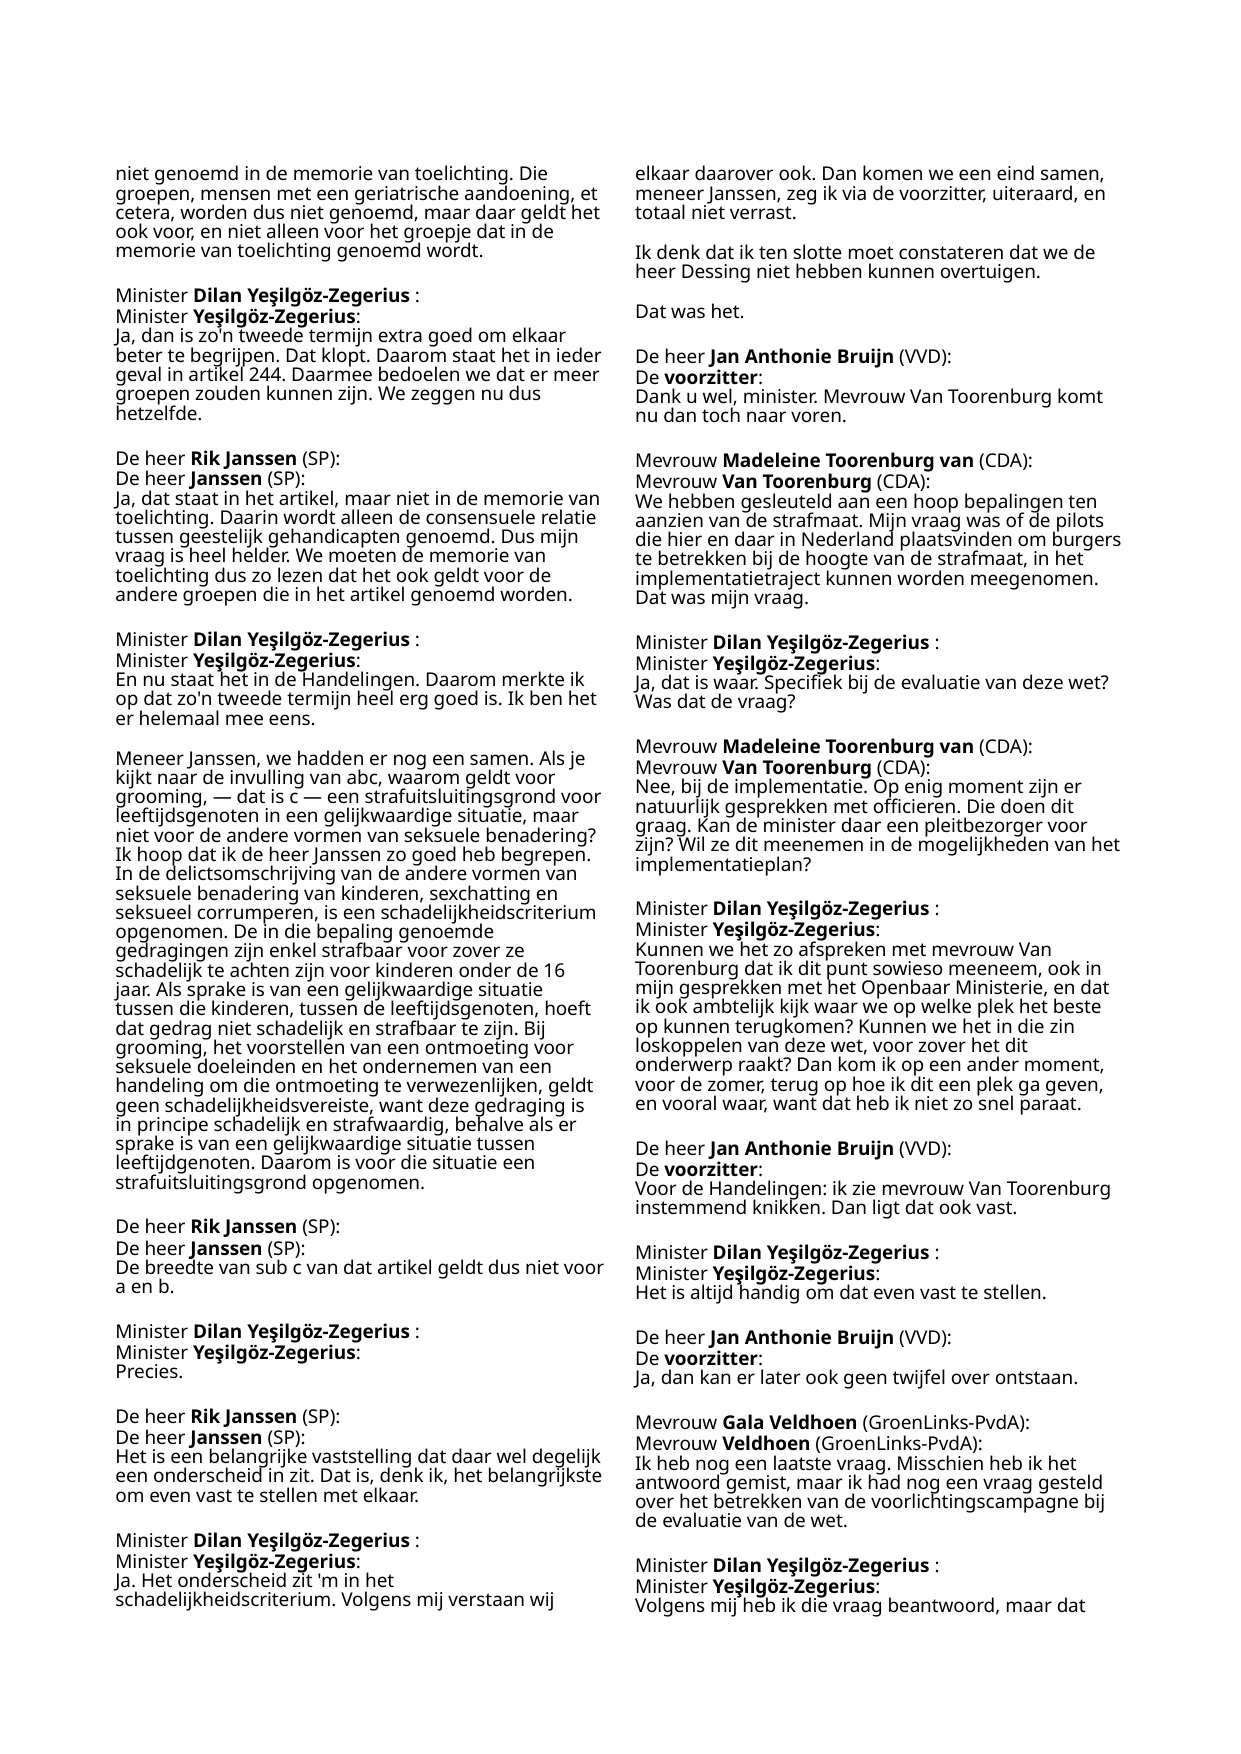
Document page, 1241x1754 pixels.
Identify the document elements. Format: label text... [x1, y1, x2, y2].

text Minister Dilan Yeşilgöz-Zegerius : [115, 626, 605, 652]
text Minister Yeşilgöz-Zegerius: [115, 652, 605, 671]
text Nee, bij de implementatie. Op enig moment zijn er natuurlijk gesprekken met officieren. Die doen dit graag. Kan de minister daar een pleitbezorger voor zijn? Wil ze dit meenemen in de mogelijkheden van het implementatieplan? [635, 778, 1125, 875]
text De voorzitter: [635, 369, 1125, 388]
text Mevrouw Madeleine Toorenburg van (CDA): [635, 448, 1125, 473]
text Mevrouw Van Toorenburg (CDA): [635, 759, 1125, 778]
text Minister Dilan Yeşilgöz-Zegerius : [635, 1239, 1125, 1265]
text En nu staat het in de Handelingen. Daarom merkte ik op dat zo'n tweede termijn heel erg goed is. Ik ben het er helemaal mee eens. [115, 671, 605, 729]
text Minister Dilan Yeşilgöz-Zegerius : [635, 629, 1125, 655]
text De voorzitter: [635, 1161, 1125, 1180]
text elkaar daarover ook. Dan komen we een eind samen, meneer Janssen, zeg ik via de voorzitter, uiteraard, en totaal niet verrast. [635, 165, 1125, 223]
text Ja. Het onderscheid zit 'm in het schadelijkheidscriterium. Volgens mij verstaan wij [115, 1572, 605, 1610]
text De heer Janssen (SP): [115, 1239, 605, 1259]
text Mevrouw Gala Veldhoen (GroenLinks-PvdA): [635, 1409, 1125, 1435]
text Het is een belangrijke vaststelling dat daar wel degelijk een onderscheid in zit. Dat is, denk ik, het belangrijkste om even vast te stellen met elkaar. [115, 1448, 605, 1506]
text Minister Dilan Yeşilgöz-Zegerius : [115, 282, 605, 308]
text Minister Yeşilgöz-Zegerius: [115, 1553, 605, 1572]
text Ja, dan is zo'n tweede termijn extra goed om elkaar beter te begrijpen. Dat klopt. Daarom staat het in ieder geval in artikel 244. Daarmee bedoelen we dat er meer groepen zouden kunnen zijn. We zeggen nu dus hetzelfde. [115, 327, 605, 424]
text De heer Jan Anthonie Bruijn (VVD): [635, 1135, 1125, 1161]
text De heer Jan Anthonie Bruijn (VVD): [635, 343, 1125, 369]
text Minister Yeşilgöz-Zegerius: [635, 1265, 1125, 1284]
text Dat was het. [635, 303, 1125, 322]
text Minister Dilan Yeşilgöz-Zegerius : [635, 1552, 1125, 1578]
text Ja, dan kan er later ook geen twijfel over ontstaan. [635, 1369, 1125, 1389]
text Minister Yeşilgöz-Zegerius: [635, 655, 1125, 674]
text Kunnen we het zo afspreken met mevrouw Van Toorenburg dat ik dit punt sowieso meeneem, ook in mijn gesprekken met het Openbaar Ministerie, en dat ik ook ambtelijk kijk waar we op welke plek het beste op kunnen terugkomen? Kunnen we het in die zin loskoppelen van deze wet, voor zover het dit onderwerp raakt? Dan kom ik op een ander moment, voor de zomer, terug op hoe ik dit een plek ga geven, en vooral waar, want dat heb ik niet zo snel paraat. [635, 941, 1125, 1114]
text Voor de Handelingen: ik zie mevrouw Van Toorenburg instemmend knikken. Dan ligt dat ook vast. [635, 1180, 1125, 1218]
text De heer Janssen (SP): [115, 1429, 605, 1448]
text Meneer Janssen, we hadden er nog een samen. Als je kijkt naar de invulling van abc, waarom geldt voor grooming, — dat is c — een strafuitsluitingsgrond voor leeftijdsgenoten in een gelijkwaardige situatie, maar niet voor de andere vormen van seksuele benadering? Ik hoop dat ik de heer Janssen zo goed heb begrepen. In de delictsomschrijving van de andere vormen van seksuele benadering van kinderen, sexchatting en seksueel corrumperen, is een schadelijkheidscriterium opgenomen. De in die bepaling genoemde gedragingen zijn enkel strafbaar voor zover ze schadelijk te achten zijn voor kinderen onder de 16 jaar. Als sprake is van een gelijkwaardige situatie tussen die kinderen, tussen de leeftijdsgenoten, hoeft dat gedrag niet schadelijk en strafbaar te zijn. Bij grooming, het voorstellen van een ontmoeting voor seksuele doeleinden en het ondernemen van een handeling om die ontmoeting te verwezenlijken, geldt geen schadelijkheidsvereiste, want deze gedraging is in principe schadelijk en strafwaardig, behalve als er sprake is van een gelijkwaardige situatie tussen leeftijdgenoten. Daarom is voor die situatie een strafuitsluitingsgrond opgenomen. [115, 750, 605, 1193]
text Het is altijd handig om dat even vast te stellen. [635, 1284, 1125, 1303]
text Ja, dat staat in het artikel, maar niet in de memorie van toelichting. Daarin wordt alleen de consensuele relatie tussen geestelijk gehandicapten genoemd. Dus mijn vraag is heel helder. We moeten de memorie van toelichting dus zo lezen dat het ook geldt voor de andere groepen die in het artikel genoemd worden. [115, 490, 605, 605]
text niet genoemd in de memorie van toelichting. Die groepen, mensen met een geriatrische aandoening, et cetera, worden dus niet genoemd, maar daar geldt het ook voor, en niet alleen voor het groepje dat in de memorie van toelichting genoemd wordt. [115, 165, 605, 262]
text Ik denk dat ik ten slotte moet constateren dat we de heer Dessing niet hebben kunnen overtuigen. [635, 244, 1125, 282]
text Dank u wel, minister. Mevrouw Van Toorenburg komt nu dan toch naar voren. [635, 388, 1125, 427]
text De heer Rik Janssen (SP): [115, 1214, 605, 1239]
text De breedte van sub c van dat artikel geldt dus niet voor a en b. [115, 1259, 605, 1297]
text Minister Dilan Yeşilgöz-Zegerius : [115, 1527, 605, 1553]
text De heer Rik Janssen (SP): [115, 445, 605, 470]
text De voorzitter: [635, 1350, 1125, 1369]
text Mevrouw Madeleine Toorenburg van (CDA): [635, 733, 1125, 759]
text Minister Yeşilgöz-Zegerius: [115, 308, 605, 327]
text De heer Jan Anthonie Bruijn (VVD): [635, 1324, 1125, 1350]
text We hebben gesleuteld aan een hoop bepalingen ten aanzien van de strafmaat. Mijn vraag was of de pilots die hier en daar in Nederland plaatsvinden om burgers te betrekken bij de hoogte van de strafmaat, in het implementatietraject kunnen worden meegenomen. Dat was mijn vraag. [635, 493, 1125, 608]
text Minister Dilan Yeşilgöz-Zegerius : [635, 896, 1125, 921]
text Minister Yeşilgöz-Zegerius: [115, 1344, 605, 1363]
text Volgens mij heb ik die vraag beantwoord, maar dat [635, 1597, 1125, 1617]
text De heer Rik Janssen (SP): [115, 1403, 605, 1429]
text Precies. [115, 1363, 605, 1382]
text Minister Yeşilgöz-Zegerius: [635, 921, 1125, 941]
text Mevrouw Van Toorenburg (CDA): [635, 473, 1125, 493]
text Minister Yeşilgöz-Zegerius: [635, 1578, 1125, 1597]
text Minister Dilan Yeşilgöz-Zegerius : [115, 1318, 605, 1344]
text Ja, dat is waar. Specifiek bij de evaluatie van deze wet? Was dat de vraag? [635, 674, 1125, 713]
text De heer Janssen (SP): [115, 470, 605, 490]
text Mevrouw Veldhoen (GroenLinks-PvdA): [635, 1435, 1125, 1454]
text Ik heb nog een laatste vraag. Misschien heb ik het antwoord gemist, maar ik had nog een vraag gesteld over het betrekken van de voorlichtingscampagne bij de evaluatie van de wet. [635, 1454, 1125, 1532]
